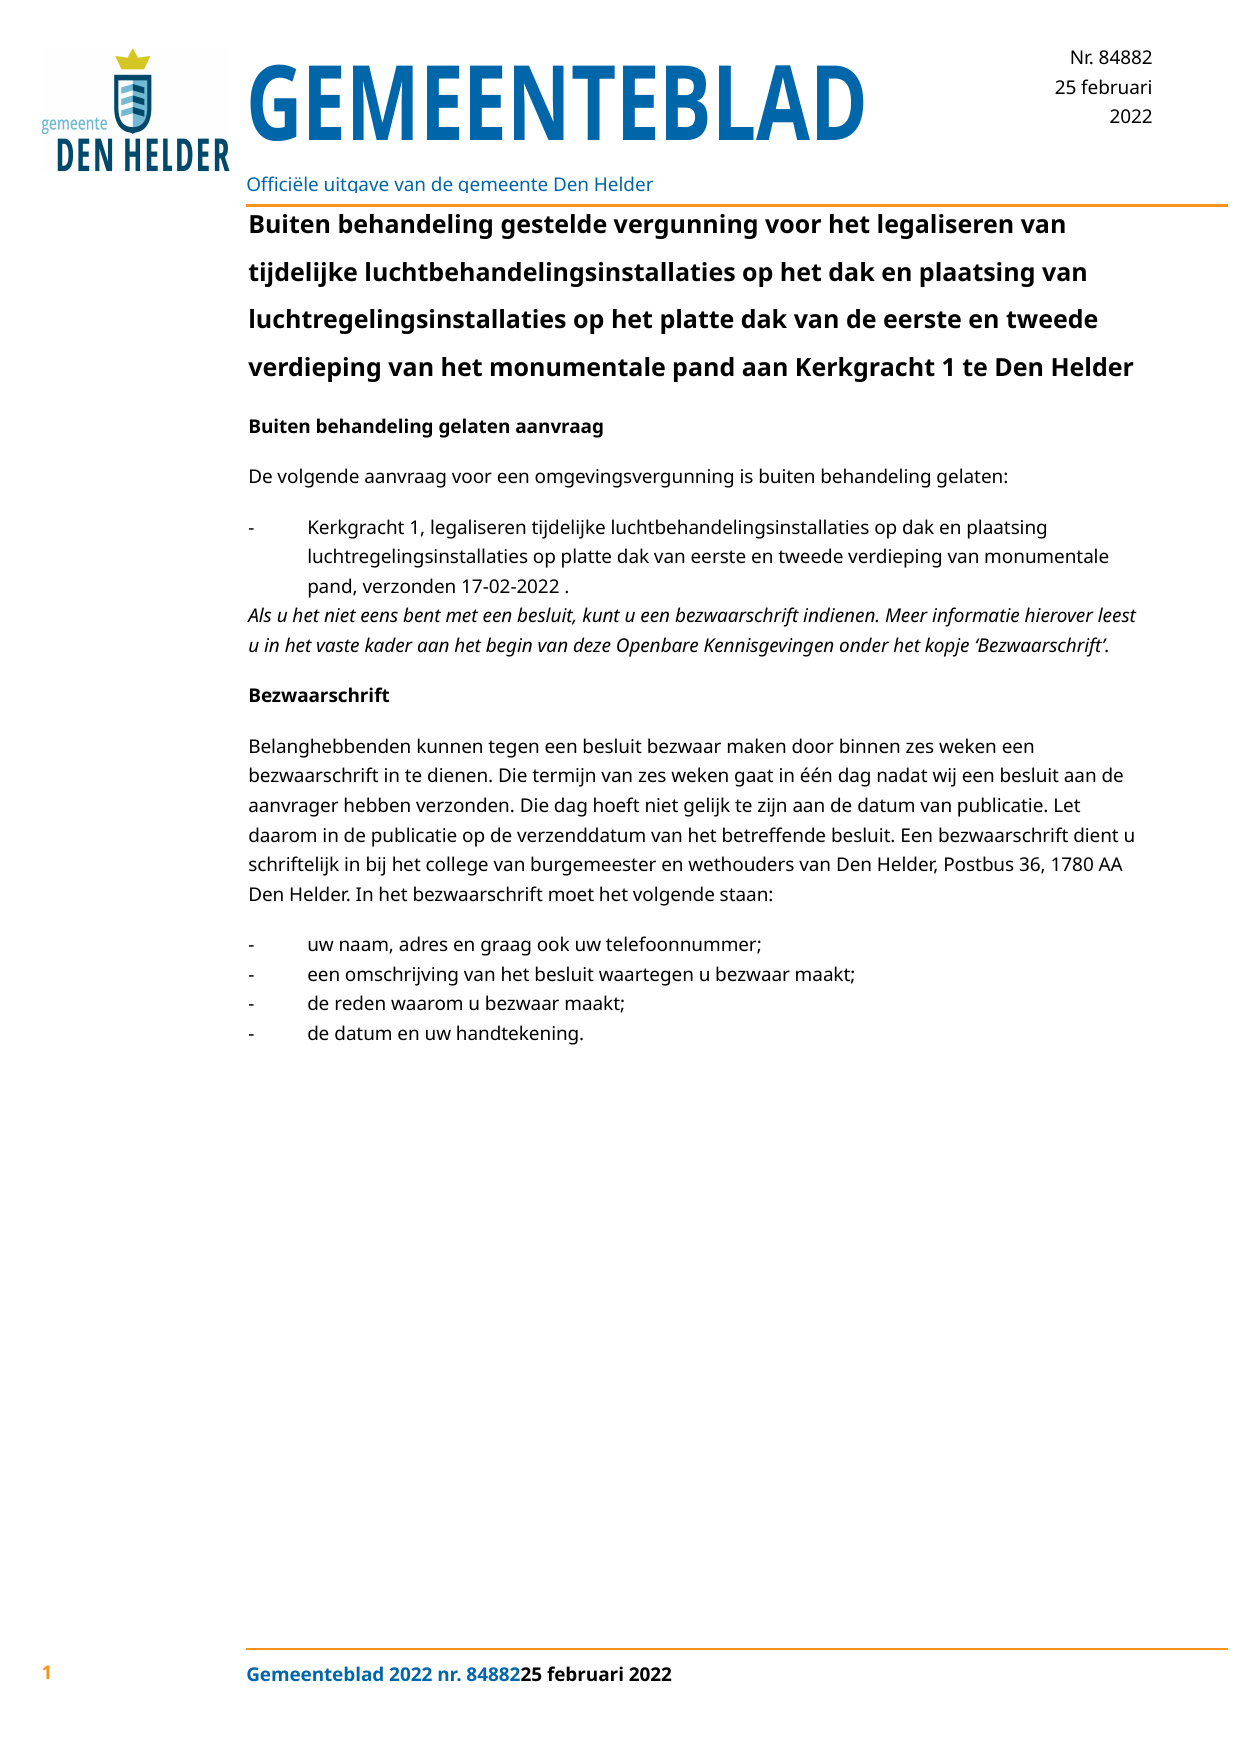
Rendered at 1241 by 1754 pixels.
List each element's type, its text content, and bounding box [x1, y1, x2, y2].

picture [130, 157, 135, 172]
text Belanghebbenden kunnen tegen een besluit bezwaar maken door binnen zes weken een bezwaarschrift in te dienen. Die termijn van zes weken gaat in één dag nadat wij een besluit aan de aanvrager hebben verzonden. Die dag hoeft niet gelijk te zijn aan de datum van publicatie. Let daarom in de publicatie op de verzenddatum van het betreffende besluit. Een bezwaarschrift dient u schriftelijk in bij het college van burgemeester en wethouders van Den Helder, Postbus 36, 1780 AA Den Helder. In het bezwaarschrift moet het volgende staan: [248, 733, 1152, 907]
text Buiten behandeling gestelde vergunning voor het legaliseren van tijdelijke luchtbehandelingsinstallaties op het dak en plaatsing van luchtregelingsinstallaties op het platte dak van de eerste en tweede verdieping van het monumentale pand aan Kerkgracht 1 te Den Helder [248, 207, 1152, 384]
picture [182, 144, 187, 165]
list de datum en uw handtekening. [248, 1020, 1152, 1046]
text De volgende aanvraag voor een omgevingsvergunning is buiten behandeling gelaten: [248, 463, 1152, 489]
text Als u het niet eens bent met een besluit, kunt u een bezwaarschrift indienen. Meer informatie hierover leest u in het vaste kader aan het begin van deze Openbare Kennisgevingen onder het kopje ‘Bezwaarschrift’. [248, 603, 1152, 658]
text Buiten behandeling gelaten aanvraag [248, 413, 1152, 439]
list Kerkgracht 1, legaliseren tijdelijke luchtbehandelingsinstallaties op dak en plaatsing luchtregelingsinstallaties op platte dak van eerste en tweede verdieping van monumentale pand, verzonden 17-02-2022 . [248, 514, 1152, 599]
list uw naam, adres en graag ook uw telefoonnummer; [248, 931, 1152, 957]
picture [100, 154, 106, 172]
text Bezwaarschrift [248, 683, 1152, 708]
picture [220, 160, 224, 172]
picture [41, 47, 231, 172]
list een omschrijving van het besluit waartegen u bezwaar maakt; [248, 961, 1152, 987]
list de reden waarom u bezwaar maakt; [248, 991, 1152, 1016]
picture [63, 144, 68, 165]
